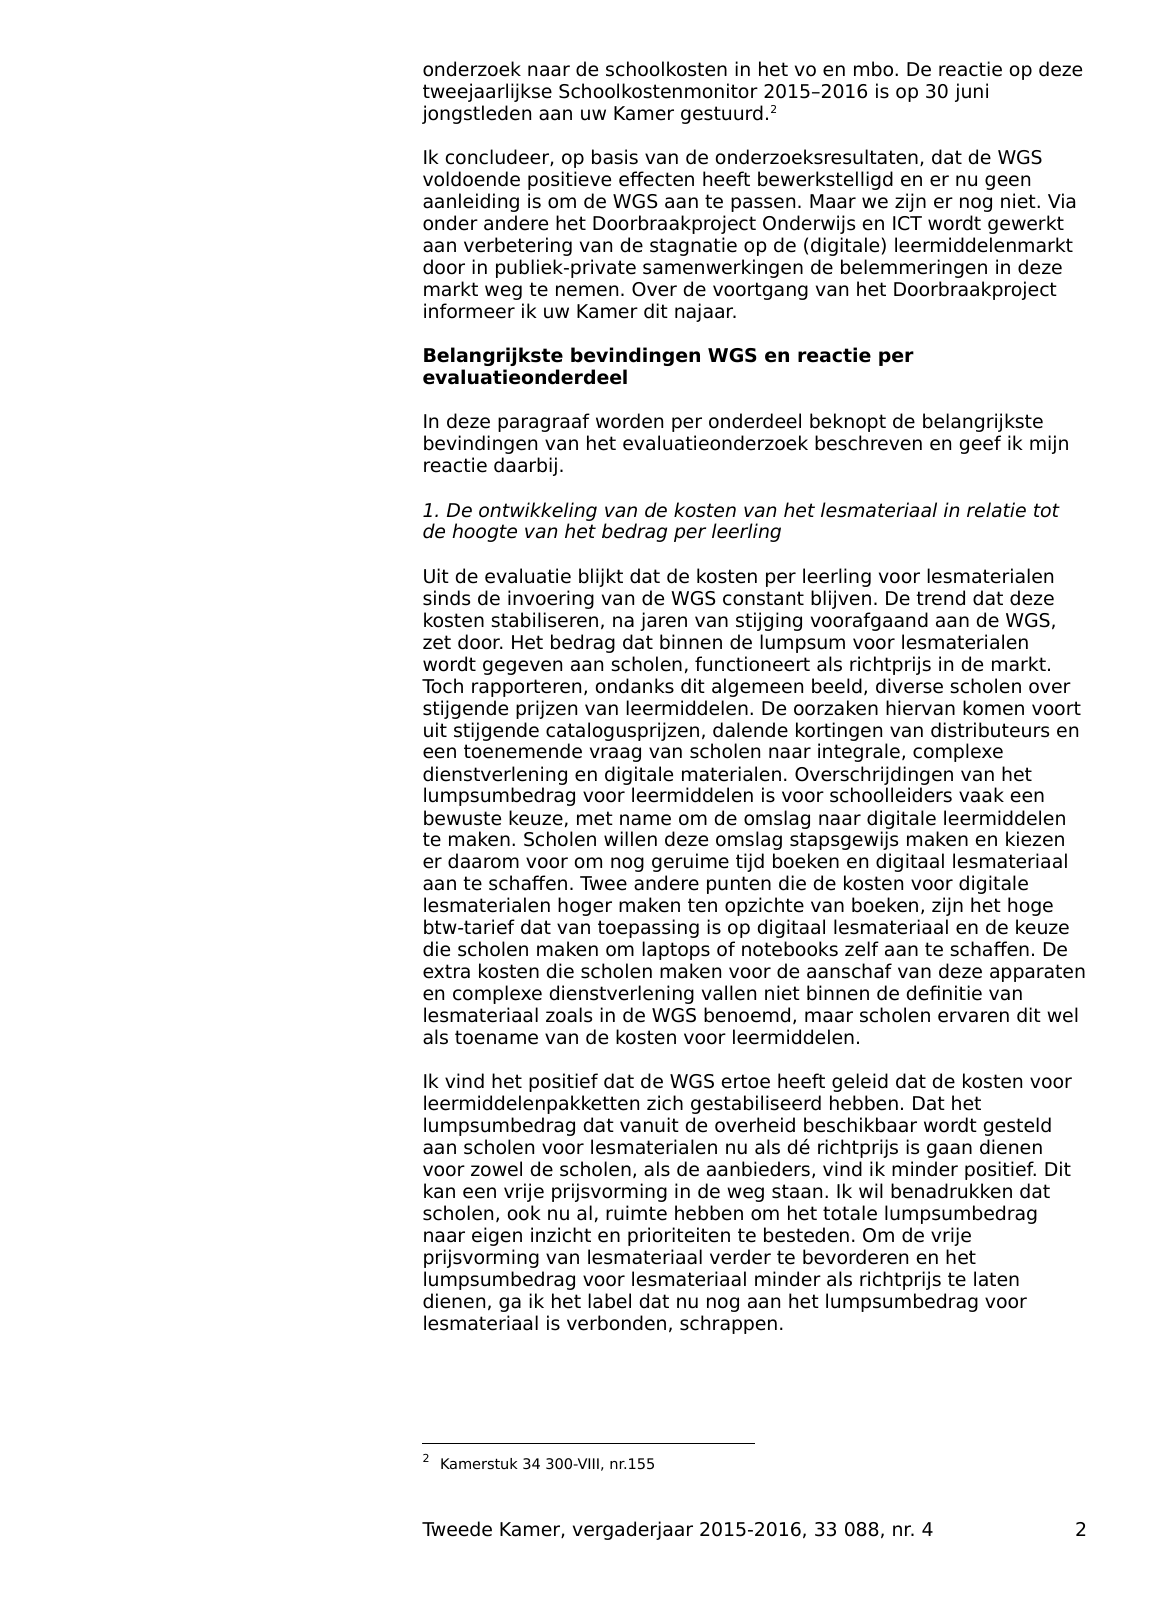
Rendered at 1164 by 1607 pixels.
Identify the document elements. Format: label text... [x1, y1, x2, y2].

text Kamerstuk 34 300-VIII, nr.155 [422, 1452, 1087, 1474]
text Ik vind het positief dat de WGS ertoe heeft geleid dat de kosten voor leermiddelenpakketten zich gestabiliseerd hebben. Dat het lumpsumbedrag dat vanuit de overheid beschikbaar wordt gesteld aan scholen voor lesmaterialen nu als dé richtprijs is gaan dienen voor zowel de scholen, als de aanbieders, vind ik minder positief. Dit kan een vrije prijsvorming in de weg staan. Ik wil benadrukken dat scholen, ook nu al, ruimte hebben om het totale lumpsumbedrag naar eigen inzicht en prioriteiten te besteden. Om de vrije prijsvorming van lesmateriaal verder te bevorderen en het lumpsumbedrag voor lesmateriaal minder als richtprijs te laten dienen, ga ik het label dat nu nog aan het lumpsumbedrag voor lesmateriaal is verbonden, schrappen. [422, 1071, 1087, 1335]
text onderzoek naar de schoolkosten in het vo en mbo. De reactie op deze tweejaarlijkse Schoolkostenmonitor 2015–2016 is op 30 juni jongstleden aan uw Kamer gestuurd. [422, 59, 1087, 125]
text In deze paragraaf worden per onderdeel beknopt de belangrijkste bevindingen van het evaluatieonderzoek beschreven en geef ik mijn reactie daarbij. [422, 411, 1087, 477]
text Ik concludeer, op basis van de onderzoeksresultaten, dat de WGS voldoende positieve effecten heeft bewerkstelligd en er nu geen aanleiding is om de WGS aan te passen. Maar we zijn er nog niet. Via onder andere het Doorbraakproject Onderwijs en ICT wordt gewerkt aan verbetering van de stagnatie op de (digitale) leermiddelenmarkt door in publiek-private samenwerkingen de belemmeringen in deze markt weg te nemen. Over de voortgang van het Doorbraakproject informeer ik uw Kamer dit najaar. [422, 147, 1087, 323]
text Uit de evaluatie blijkt dat de kosten per leerling voor lesmaterialen sinds de invoering van de WGS constant blijven. De trend dat deze kosten stabiliseren, na jaren van stijging voorafgaand aan de WGS, zet door. Het bedrag dat binnen de lumpsum voor lesmaterialen wordt gegeven aan scholen, functioneert als richtprijs in de markt. Toch rapporteren, ondanks dit algemeen beeld, diverse scholen over stijgende prijzen van leermiddelen. De oorzaken hiervan komen voort uit stijgende catalogusprijzen, dalende kortingen van distributeurs en een toenemende vraag van scholen naar integrale, complexe dienstverlening en digitale materialen. Overschrijdingen van het lumpsumbedrag voor leermiddelen is voor schoolleiders vaak een bewuste keuze, met name om de omslag naar digitale leermiddelen te maken. Scholen willen deze omslag stapsgewijs maken en kiezen er daarom voor om nog geruime tijd boeken en digitaal lesmateriaal aan te schaffen. Twee andere punten die de kosten voor digitale lesmaterialen hoger maken ten opzichte van boeken, zijn het hoge btw-tarief dat van toepassing is op digitaal lesmateriaal en de keuze die scholen maken om laptops of notebooks zelf aan te schaffen. De extra kosten die scholen maken voor de aanschaf van deze apparaten en complexe dienstverlening vallen niet binnen de definitie van lesmateriaal zoals in de WGS benoemd, maar scholen ervaren dit wel als toename van de kosten voor leermiddelen. [422, 566, 1087, 1049]
subtitle 1. De ontwikkeling van de kosten van het lesmateriaal in relatie tot de hoogte van het bedrag per leerling [422, 499, 1087, 543]
subtitle Belangrijkste bevindingen WGS en reactie per evaluatieonderdeel [422, 345, 1087, 389]
